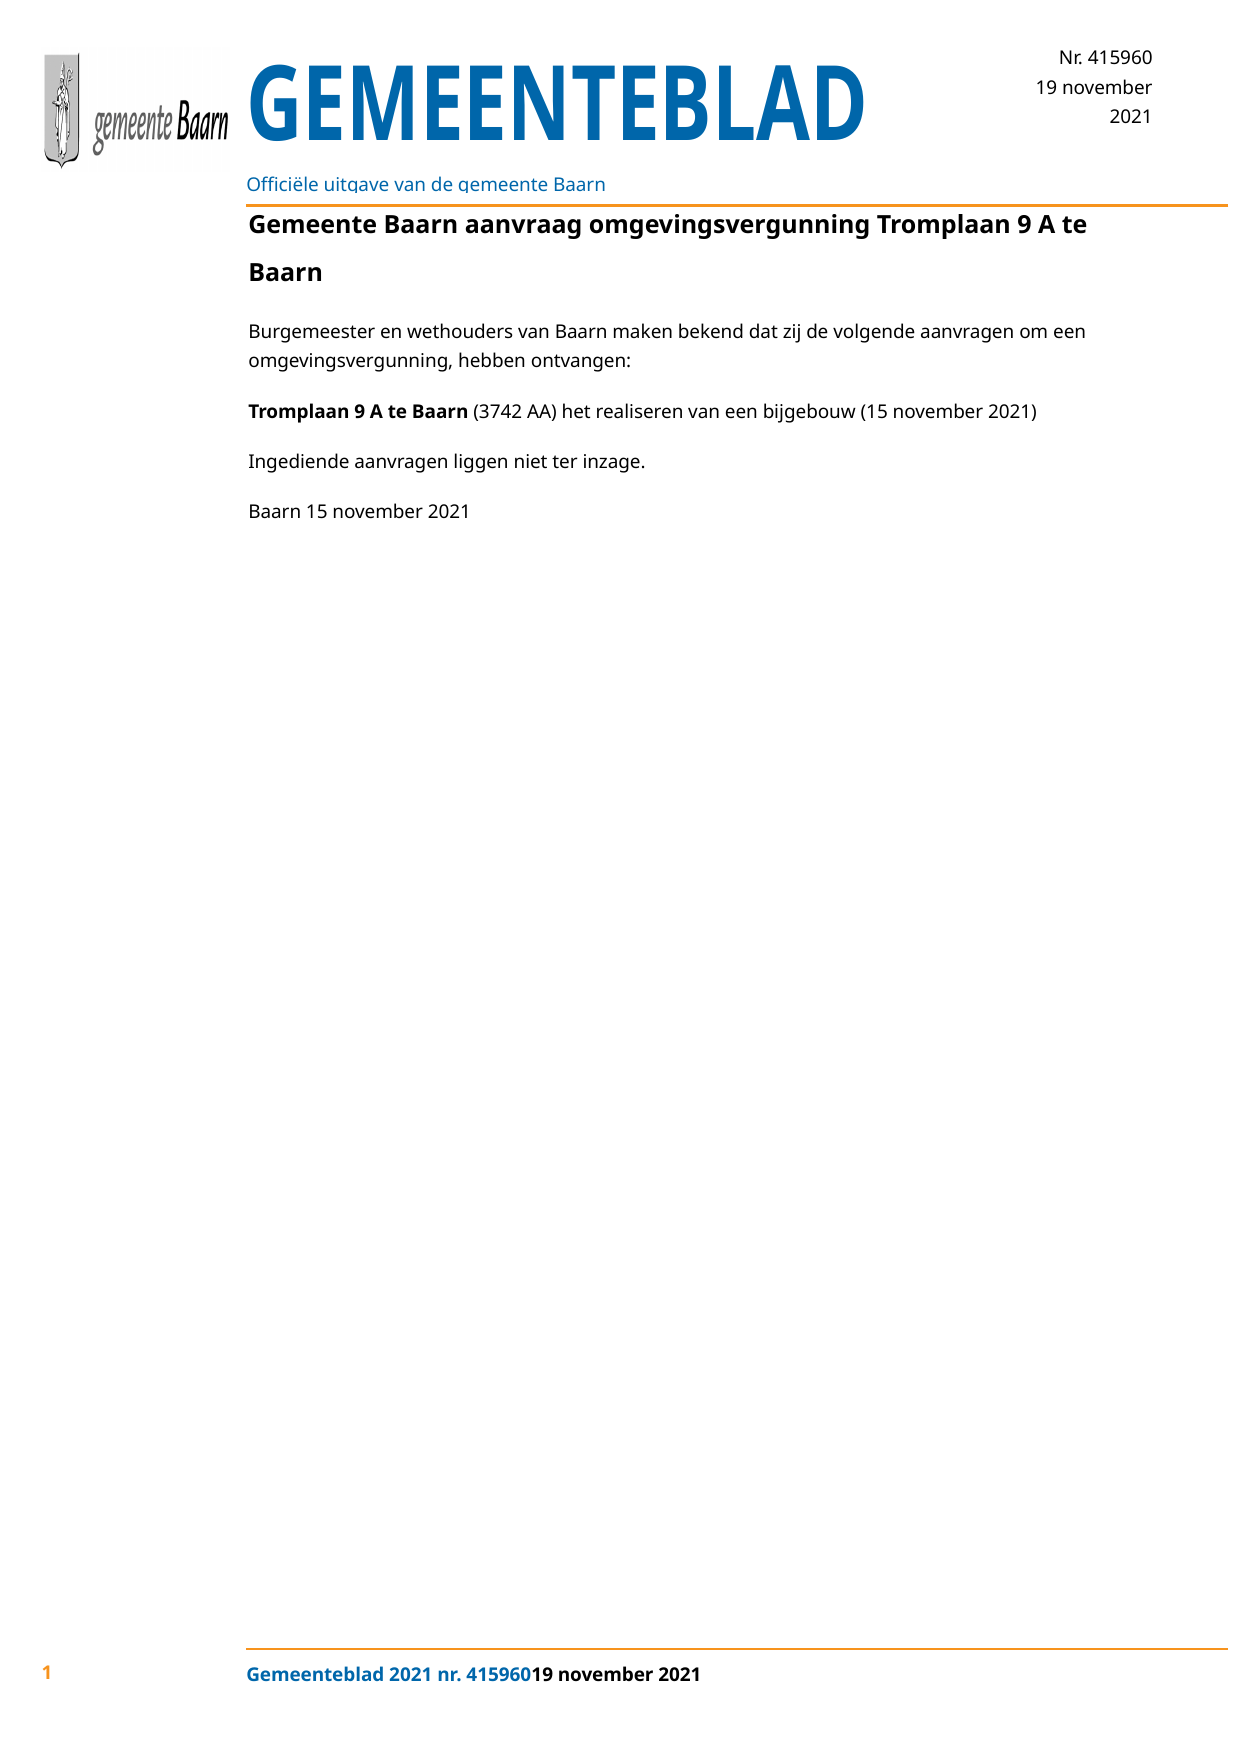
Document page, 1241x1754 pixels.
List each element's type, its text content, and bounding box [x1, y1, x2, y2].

text Ingediende aanvragen liggen niet ter inzage. [248, 448, 1152, 474]
text Gemeente Baarn aanvraag omgevingsvergunning Tromplaan 9 A te Baarn [248, 207, 1152, 288]
text Tromplaan 9 A te Baarn (3742 AA) het realiseren van een bijgebouw (15 november 2021) [248, 398, 1152, 424]
picture [41, 47, 231, 172]
text Baarn 15 november 2021 [248, 499, 1152, 524]
text Burgemeester en wethouders van Baarn maken bekend dat zij de volgende aanvragen om een omgevingsvergunning, hebben ontvangen: [248, 318, 1152, 373]
